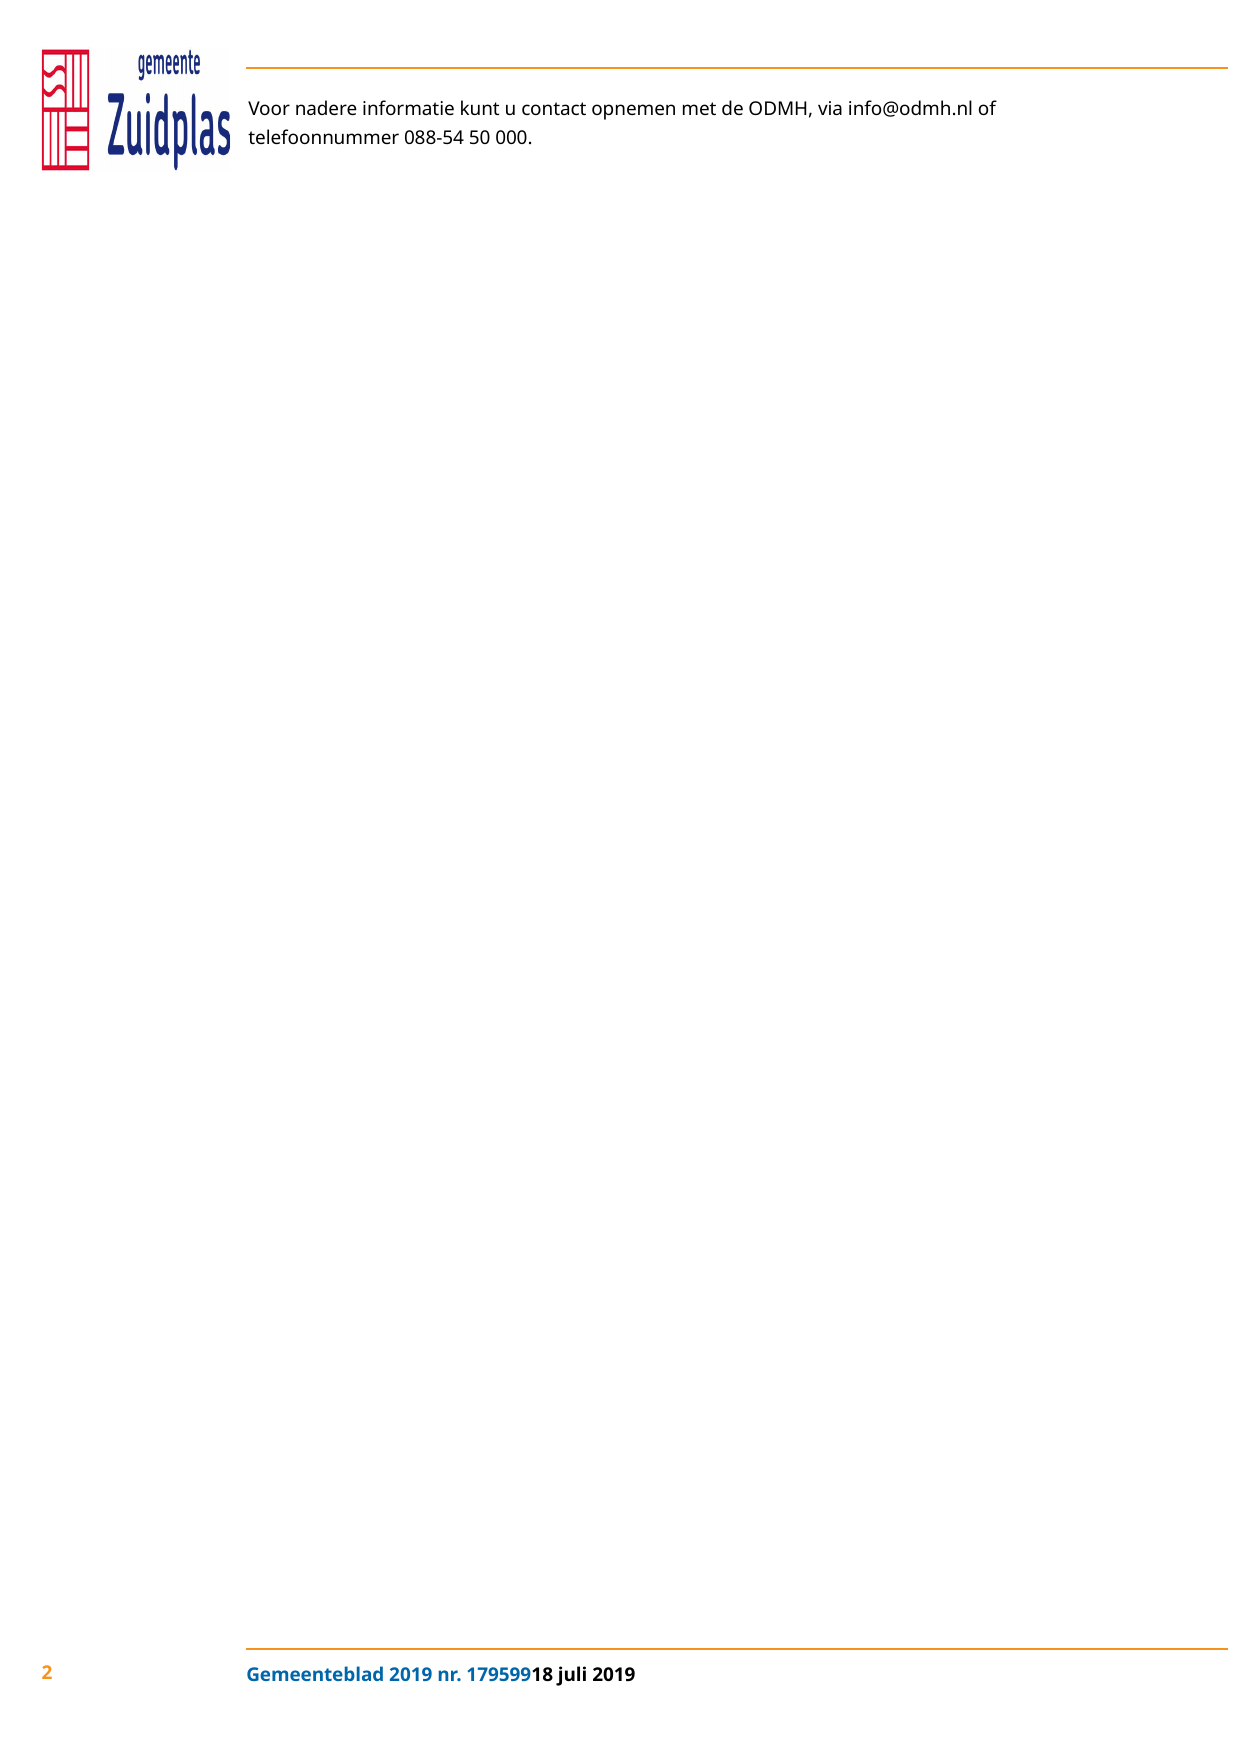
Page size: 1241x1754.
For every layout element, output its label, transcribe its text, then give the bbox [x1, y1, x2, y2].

text Voor nadere informatie kunt u contact opnemen met de ODMH, via info@odmh.nl of telefoonnummer 088-54 50 000. [248, 95, 1152, 150]
picture [41, 47, 231, 172]
